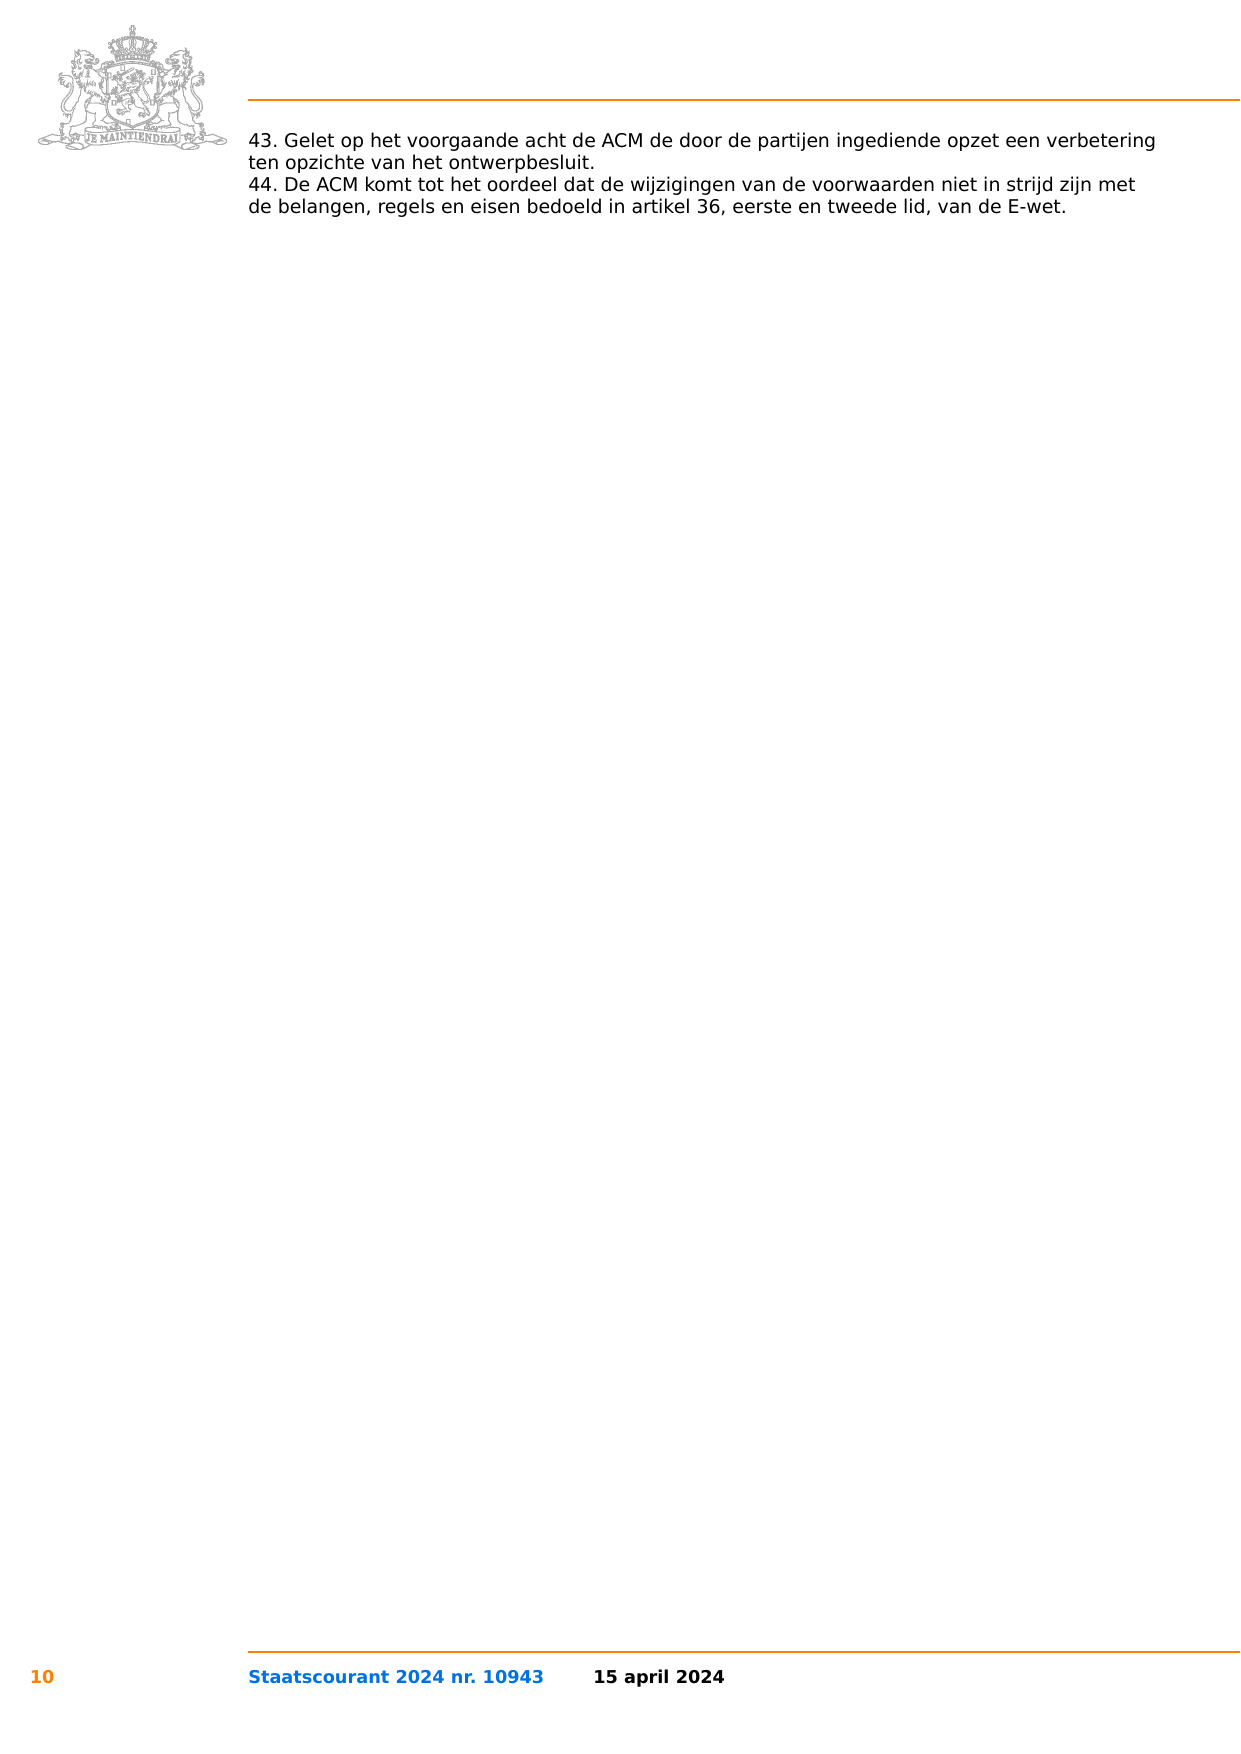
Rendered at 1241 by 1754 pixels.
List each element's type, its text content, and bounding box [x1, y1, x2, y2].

picture [38, 25, 227, 150]
text 43. Gelet op het voorgaande acht de ACM de door de partijen ingediende opzet een verbetering ten opzichte van het ontwerpbesluit. [248, 130, 1163, 174]
text 44. De ACM komt tot het oordeel dat de wijzigingen van de voorwaarden niet in strijd zijn met de belangen, regels en eisen bedoeld in artikel 36, eerste en tweede lid, van de E-wet. [248, 174, 1163, 218]
